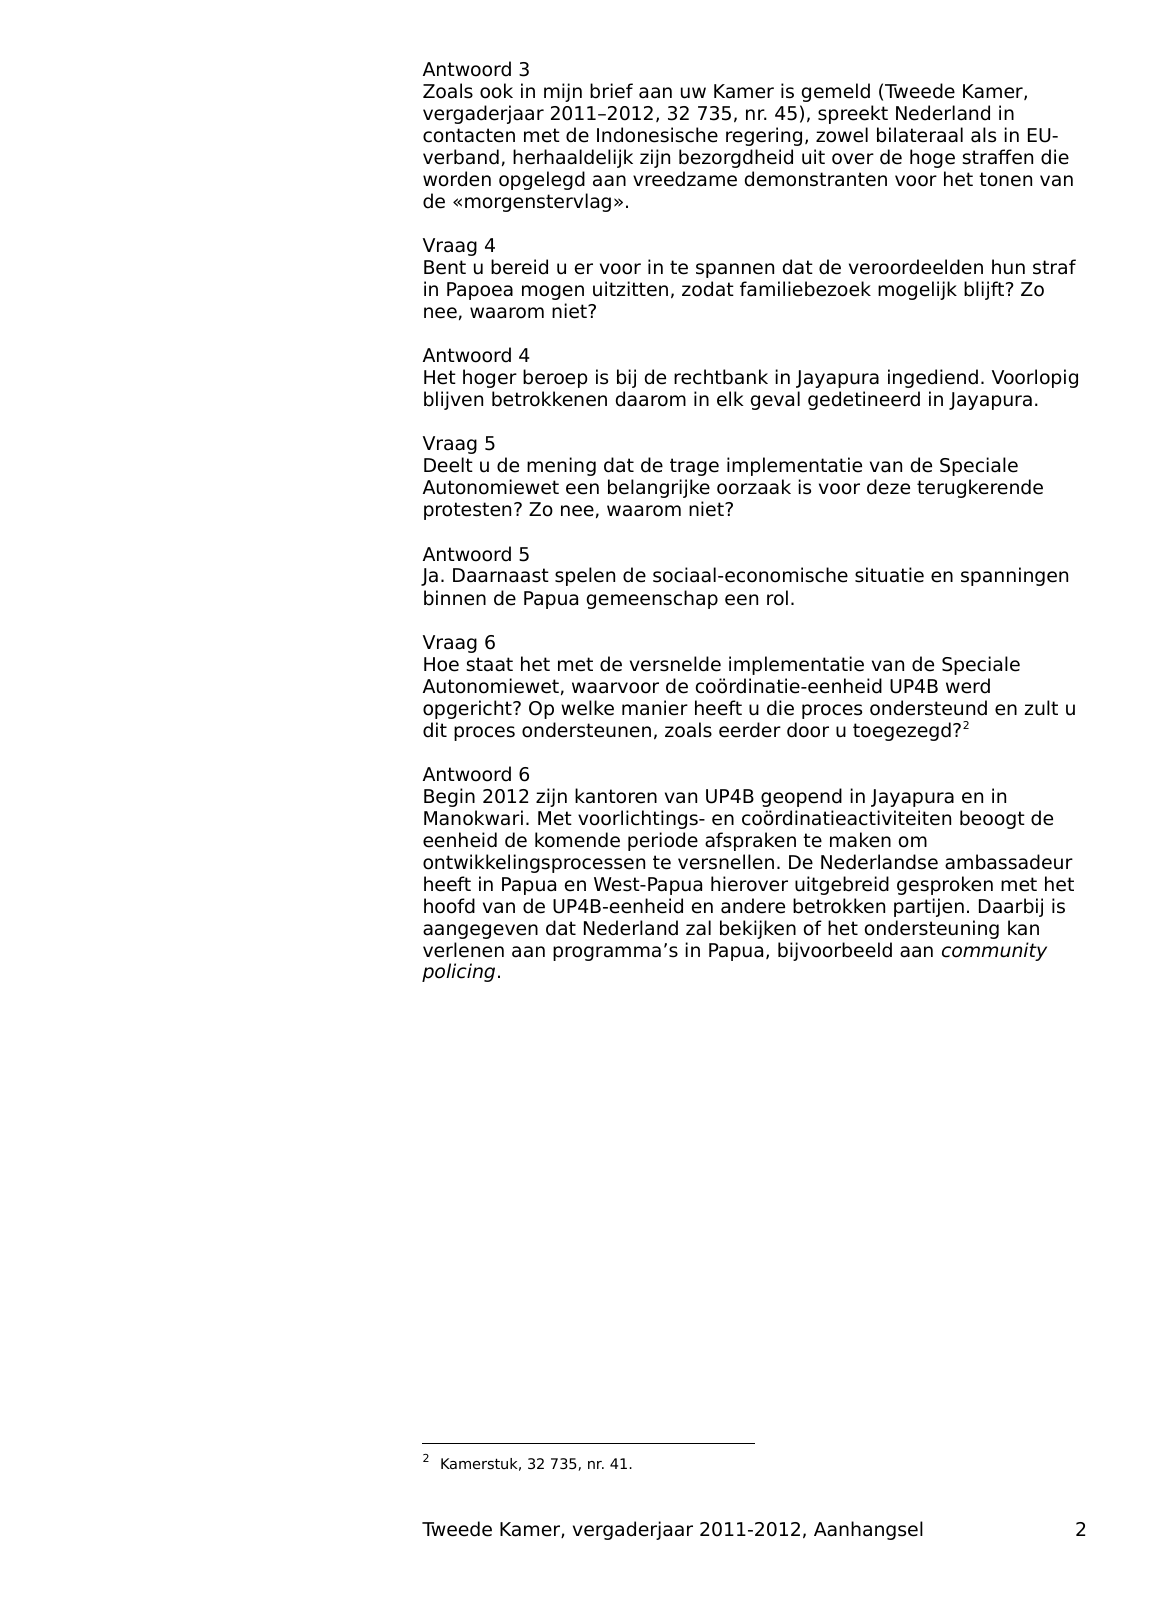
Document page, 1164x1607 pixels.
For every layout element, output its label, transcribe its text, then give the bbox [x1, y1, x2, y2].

text Antwoord 3 [422, 59, 1087, 81]
text Antwoord 6 [422, 764, 1087, 786]
text Vraag 4 [422, 235, 1087, 257]
text Bent u bereid u er voor in te spannen dat de veroordeelden hun straf in Papoea mogen uitzitten, zodat familiebezoek mogelijk blijft? Zo nee, waarom niet? [422, 257, 1087, 323]
text Hoe staat het met de versnelde implementatie van de Speciale Autonomiewet, waarvoor de coördinatie-eenheid UP4B werd opgericht? Op welke manier heeft u die proces ondersteund en zult u dit proces ondersteunen, zoals eerder door u toegezegd? [422, 653, 1087, 741]
text Vraag 6 [422, 632, 1087, 653]
text Het hoger beroep is bij de rechtbank in Jayapura ingediend. Voorlopig blijven betrokkenen daarom in elk geval gedetineerd in Jayapura. [422, 367, 1087, 411]
text Antwoord 5 [422, 543, 1087, 565]
text Antwoord 4 [422, 345, 1087, 367]
text Ja. Daarnaast spelen de sociaal-economische situatie en spanningen binnen de Papua gemeenschap een rol. [422, 565, 1087, 609]
text Vraag 5 [422, 433, 1087, 455]
text Kamerstuk, 32 735, nr. 41. [422, 1452, 1087, 1474]
text Begin 2012 zijn kantoren van UP4B geopend in Jayapura en in Manokwari. Met voorlichtings- en coördinatieactiviteiten beoogt de eenheid de komende periode afspraken te maken om ontwikkelingsprocessen te versnellen. De Nederlandse ambassadeur heeft in Papua en West-Papua hierover uitgebreid gesproken met het hoofd van de UP4B-eenheid en andere betrokken partijen. Daarbij is aangegeven dat Nederland zal bekijken of het ondersteuning kan verlenen aan programma’s in Papua, bijvoorbeeld aan community policing. [422, 786, 1087, 983]
text Zoals ook in mijn brief aan uw Kamer is gemeld (Tweede Kamer, vergaderjaar 2011–2012, 32 735, nr. 45), spreekt Nederland in contacten met de Indonesische regering, zowel bilateraal als in EU-verband, herhaaldelijk zijn bezorgdheid uit over de hoge straffen die worden opgelegd aan vreedzame demonstranten voor het tonen van de «morgenstervlag». [422, 81, 1087, 213]
text Deelt u de mening dat de trage implementatie van de Speciale Autonomiewet een belangrijke oorzaak is voor deze terugkerende protesten? Zo nee, waarom niet? [422, 455, 1087, 521]
